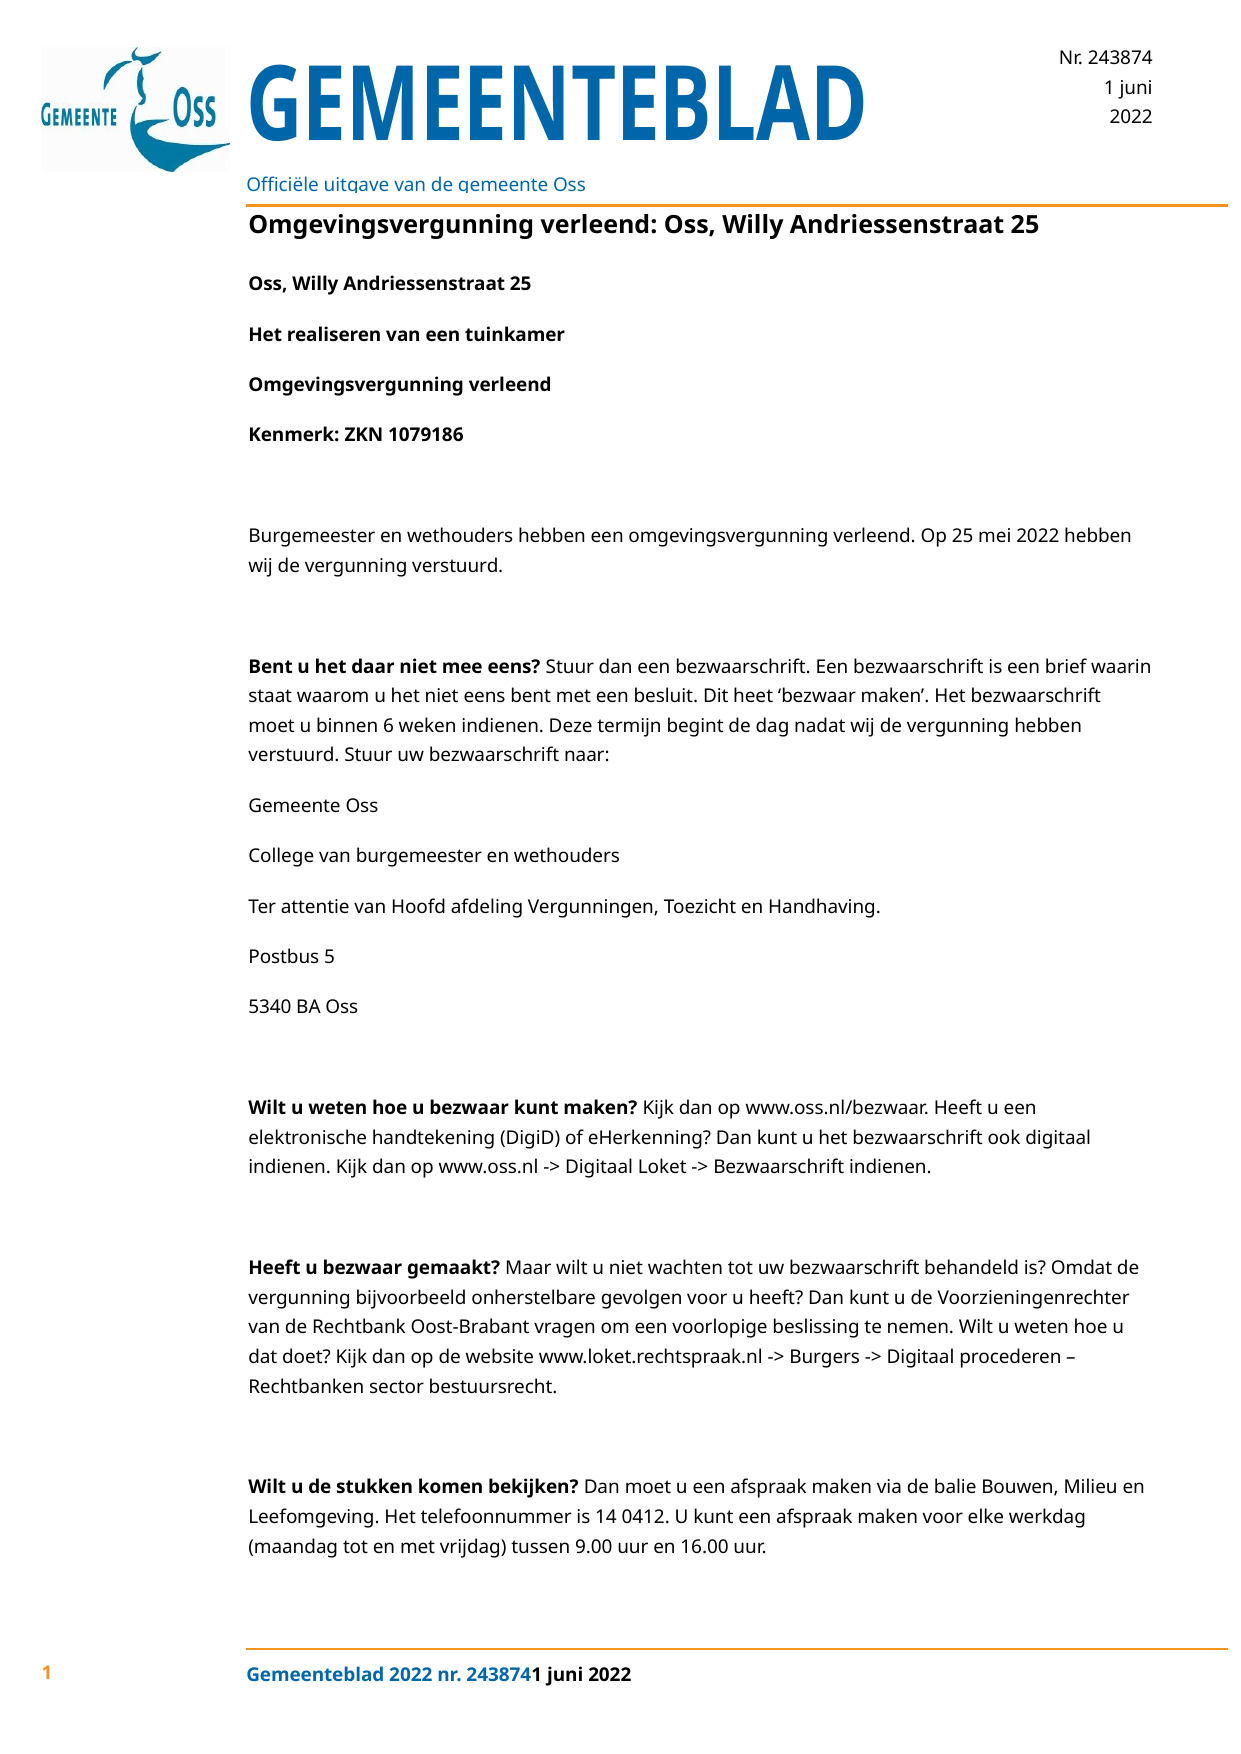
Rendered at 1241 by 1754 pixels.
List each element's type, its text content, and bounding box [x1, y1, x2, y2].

text 5340 BA Oss [248, 994, 1152, 1019]
text Omgevingsvergunning verleend: Oss, Willy Andriessenstraat 25 [248, 207, 1152, 241]
text Wilt u de stukken komen bekijken? Dan moet u een afspraak maken via de balie Bouwen, Milieu en Leefomgeving. Het telefoonnummer is 14 0412. U kunt een afspraak maken voor elke werkdag (maandag tot en met vrijdag) tussen 9.00 uur en 16.00 uur. [248, 1474, 1152, 1558]
text Kenmerk: ZKN 1079186 [248, 422, 1152, 447]
picture [41, 47, 231, 172]
text Gemeente Oss [248, 792, 1152, 818]
text Oss, Willy Andriessenstraat 25 [248, 270, 1152, 296]
text Omgevingsvergunning verleend [248, 371, 1152, 397]
text Ter attentie van Hoofd afdeling Vergunningen, Toezicht en Handhaving. [248, 893, 1152, 918]
text Het realiseren van een tuinkamer [248, 321, 1152, 346]
text Bent u het daar niet mee eens? Stuur dan een bezwaarschrift. Een bezwaarschrift is een brief waarin staat waarom u het niet eens bent met een besluit. Dit heet ‘bezwaar maken’. Het bezwaarschrift moet u binnen 6 weken indienen. Deze termijn begint de dag nadat wij de vergunning hebben verstuurd. Stuur uw bezwaarschrift naar: [248, 653, 1152, 767]
text Postbus 5 [248, 943, 1152, 969]
text Burgemeester en wethouders hebben een omgevingsvergunning verleend. Op 25 mei 2022 hebben wij de vergunning verstuurd. [248, 522, 1152, 578]
text Heeft u bezwaar gemaakt? Maar wilt u niet wachten tot uw bezwaarschrift behandeld is? Omdat de vergunning bijvoorbeeld onherstelbare gevolgen voor u heeft? Dan kunt u de Voorzieningenrechter van de Rechtbank Oost-Brabant vragen om een voorlopige beslissing te nemen. Wilt u weten hoe u dat doet? Kijk dan op de website www.loket.rechtspraak.nl -> Burgers -> Digitaal procederen – Rechtbanken sector bestuursrecht. [248, 1254, 1152, 1398]
text Wilt u weten hoe u bezwaar kunt maken? Kijk dan op www.oss.nl/bezwaar. Heeft u een elektronische handtekening (DigiD) of eHerkenning? Dan kunt u het bezwaarschrift ook digitaal indienen. Kijk dan op www.oss.nl -> Digitaal Loket -> Bezwaarschrift indienen. [248, 1094, 1152, 1179]
text College van burgemeester en wethouders [248, 842, 1152, 868]
